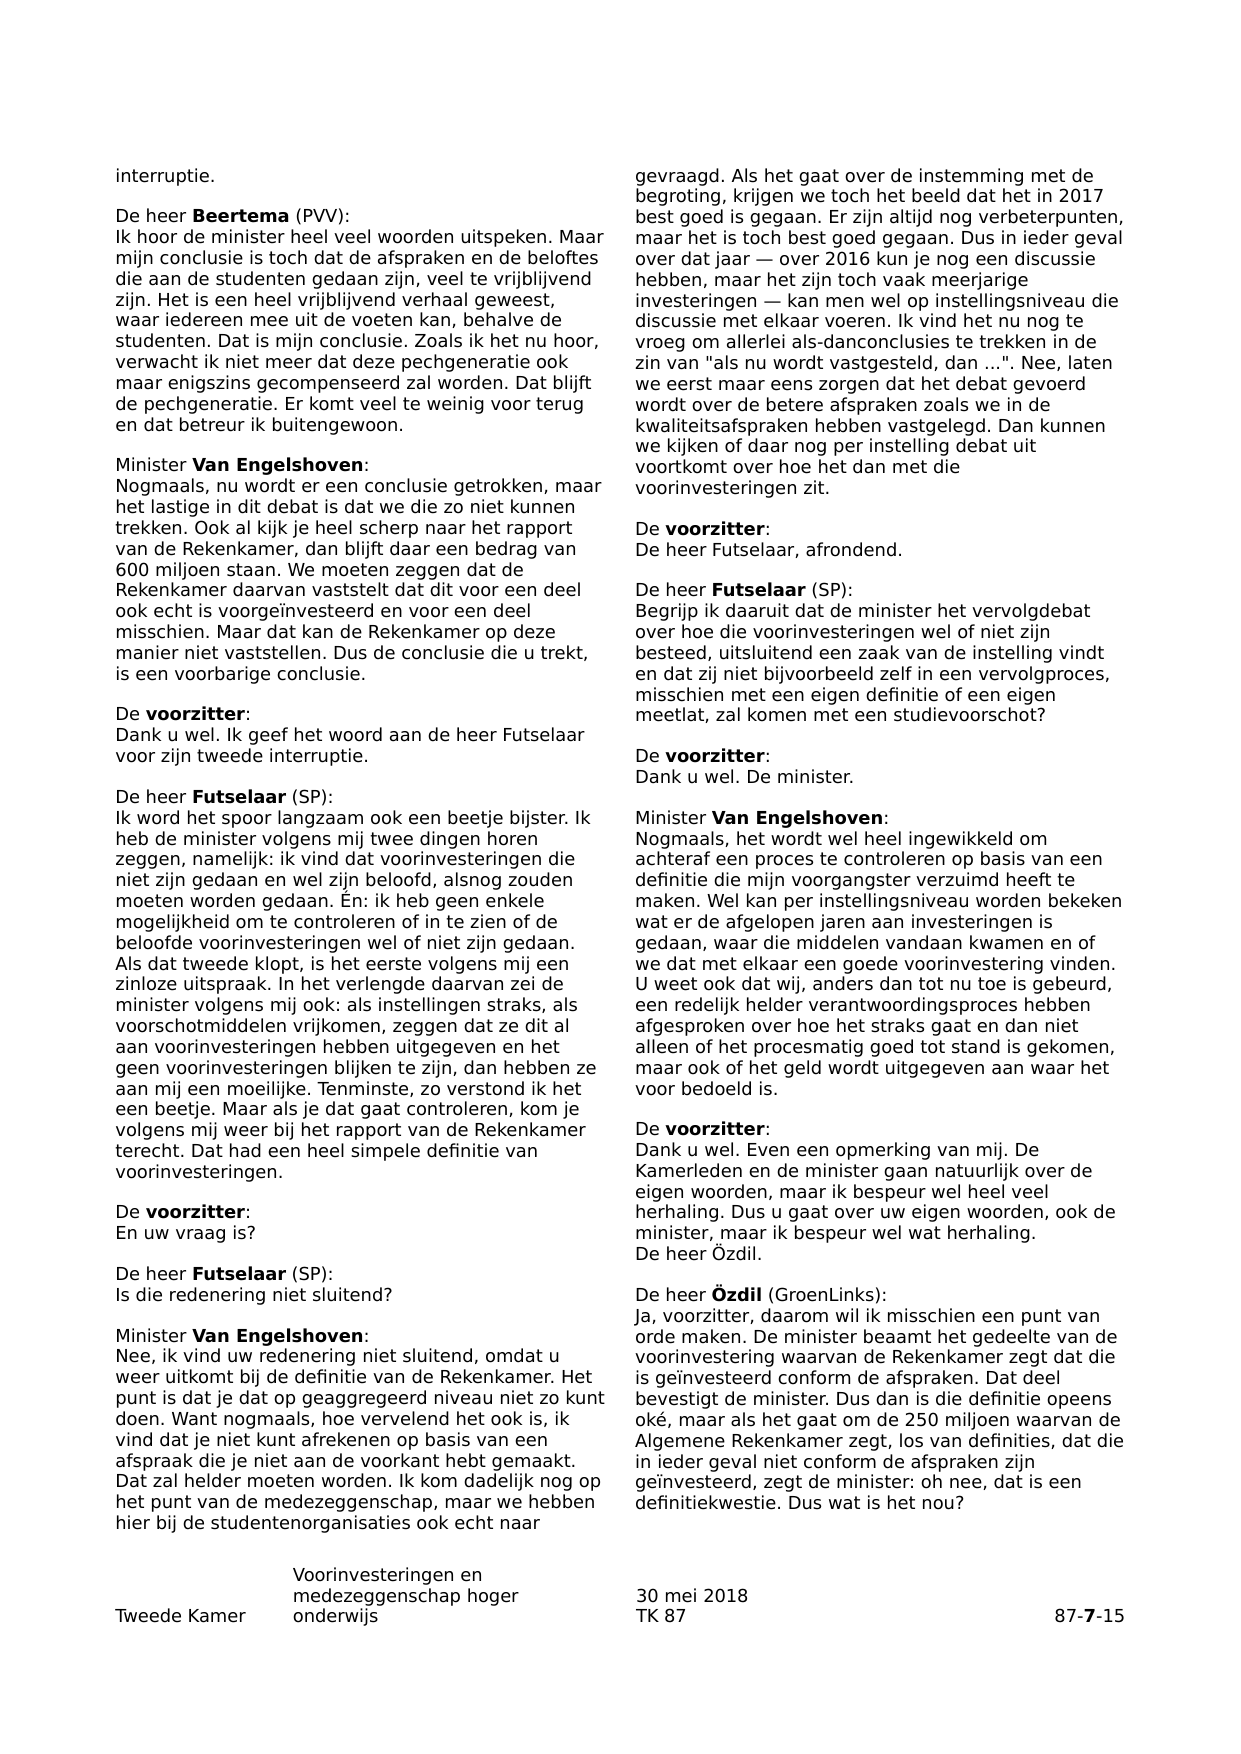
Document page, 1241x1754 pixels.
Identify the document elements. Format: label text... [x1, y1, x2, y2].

text De heer Özdil (GroenLinks): [635, 1285, 1125, 1306]
text interruptie. [115, 165, 605, 186]
text Nogmaals, nu wordt er een conclusie getrokken, maar het lastige in dit debat is dat we die zo niet kunnen trekken. Ook al kijk je heel scherp naar het rapport van de Rekenkamer, dan blijft daar een bedrag van 600 miljoen staan. We moeten zeggen dat de Rekenkamer daarvan vaststelt dat dit voor een deel ook echt is voorgeïnvesteerd en voor een deel misschien. Maar dat kan de Rekenkamer op deze manier niet vaststellen. Dus de conclusie die u trekt, is een voorbarige conclusie. [115, 476, 605, 684]
text De heer Futselaar (SP): [635, 580, 1125, 601]
text De voorzitter: [115, 1202, 605, 1223]
text De voorzitter: [115, 704, 605, 725]
text De voorzitter: [635, 1119, 1125, 1140]
text De voorzitter: [635, 746, 1125, 767]
text De heer Beertema (PVV): [115, 206, 605, 227]
text En uw vraag is? [115, 1223, 605, 1244]
text Minister Van Engelshoven: [115, 1326, 605, 1346]
text Dank u wel. Ik geef het woord aan de heer Futselaar voor zijn tweede interruptie. [115, 725, 605, 767]
text De heer Özdil. [635, 1244, 1125, 1265]
text De heer Futselaar, afrondend. [635, 539, 1125, 560]
text Dank u wel. Even een opmerking van mij. De Kamerleden en de minister gaan natuurlijk over de eigen woorden, maar ik bespeur wel heel veel herhaling. Dus u gaat over uw eigen woorden, ook de minister, maar ik bespeur wel wat herhaling. [635, 1140, 1125, 1244]
text Ik hoor de minister heel veel woorden uitspeken. Maar mijn conclusie is toch dat de afspraken en de beloftes die aan de studenten gedaan zijn, veel te vrijblijvend zijn. Het is een heel vrijblijvend verhaal geweest, waar iedereen mee uit de voeten kan, behalve de studenten. Dat is mijn conclusie. Zoals ik het nu hoor, verwacht ik niet meer dat deze pechgeneratie ook maar enigszins gecompenseerd zal worden. Dat blijft de pechgeneratie. Er komt veel te weinig voor terug en dat betreur ik buitengewoon. [115, 227, 605, 435]
text Begrijp ik daaruit dat de minister het vervolgdebat over hoe die voorinvesteringen wel of niet zijn besteed, uitsluitend een zaak van de instelling vindt en dat zij niet bijvoorbeeld zelf in een vervolgproces, misschien met een eigen definitie of een eigen meetlat, zal komen met een studievoorschot? [635, 601, 1125, 726]
text De heer Futselaar (SP): [115, 787, 605, 807]
text De voorzitter: [635, 519, 1125, 539]
text Ik word het spoor langzaam ook een beetje bijster. Ik heb de minister volgens mij twee dingen horen zeggen, namelijk: ik vind dat voorinvesteringen die niet zijn gedaan en wel zijn beloofd, alsnog zouden moeten worden gedaan. Én: ik heb geen enkele mogelijkheid om te controleren of in te zien of de beloofde voorinvesteringen wel of niet zijn gedaan. Als dat tweede klopt, is het eerste volgens mij een zinloze uitspraak. In het verlengde daarvan zei de minister volgens mij ook: als instellingen straks, als voorschotmiddelen vrijkomen, zeggen dat ze dit al aan voorinvesteringen hebben uitgegeven en het geen voorinvesteringen blijken te zijn, dan hebben ze aan mij een moeilijke. Tenminste, zo verstond ik het een beetje. Maar als je dat gaat controleren, kom je volgens mij weer bij het rapport van de Rekenkamer terecht. Dat had een heel simpele definitie van voorinvesteringen. [115, 807, 605, 1182]
text Is die redenering niet sluitend? [115, 1285, 605, 1306]
text Minister Van Engelshoven: [635, 807, 1125, 828]
text Nogmaals, het wordt wel heel ingewikkeld om achteraf een proces te controleren op basis van een definitie die mijn voorgangster verzuimd heeft te maken. Wel kan per instellingsniveau worden bekeken wat er de afgelopen jaren aan investeringen is gedaan, waar die middelen vandaan kwamen en of we dat met elkaar een goede voorinvestering vinden. U weet ook dat wij, anders dan tot nu toe is gebeurd, een redelijk helder verantwoordingsproces hebben afgesproken over hoe het straks gaat en dan niet alleen of het procesmatig goed tot stand is gekomen, maar ook of het geld wordt uitgegeven aan waar het voor bedoeld is. [635, 828, 1125, 1099]
text Ja, voorzitter, daarom wil ik misschien een punt van orde maken. De minister beaamt het gedeelte van de voorinvestering waarvan de Rekenkamer zegt dat die is geïnvesteerd conform de afspraken. Dat deel bevestigt de minister. Dus dan is die definitie opeens oké, maar als het gaat om de 250 miljoen waarvan de Algemene Rekenkamer zegt, los van definities, dat die in ieder geval niet conform de afspraken zijn geïnvesteerd, zegt de minister: oh nee, dat is een definitiekwestie. Dus wat is het nou? [635, 1306, 1125, 1514]
text De heer Futselaar (SP): [115, 1264, 605, 1285]
text Nee, ik vind uw redenering niet sluitend, omdat u weer uitkomt bij de definitie van de Rekenkamer. Het punt is dat je dat op geaggregeerd niveau niet zo kunt doen. Want nogmaals, hoe vervelend het ook is, ik vind dat je niet kunt afrekenen op basis van een afspraak die je niet aan de voorkant hebt gemaakt. Dat zal helder moeten worden. Ik kom dadelijk nog op het punt van de medezeggenschap, maar we hebben hier bij de studentenorganisaties ook echt naar [115, 1346, 605, 1534]
text Minister Van Engelshoven: [115, 455, 605, 476]
text gevraagd. Als het gaat over de instemming met de begroting, krijgen we toch het beeld dat het in 2017 best goed is gegaan. Er zijn altijd nog verbeterpunten, maar het is toch best goed gegaan. Dus in ieder geval over dat jaar — over 2016 kun je nog een discussie hebben, maar het zijn toch vaak meerjarige investeringen — kan men wel op instellingsniveau die discussie met elkaar voeren. Ik vind het nu nog te vroeg om allerlei als-danconclusies te trekken in de zin van "als nu wordt vastgesteld, dan ...". Nee, laten we eerst maar eens zorgen dat het debat gevoerd wordt over de betere afspraken zoals we in de kwaliteitsafspraken hebben vastgelegd. Dan kunnen we kijken of daar nog per instelling debat uit voortkomt over hoe het dan met die voorinvesteringen zit. [635, 165, 1125, 499]
text Dank u wel. De minister. [635, 767, 1125, 787]
